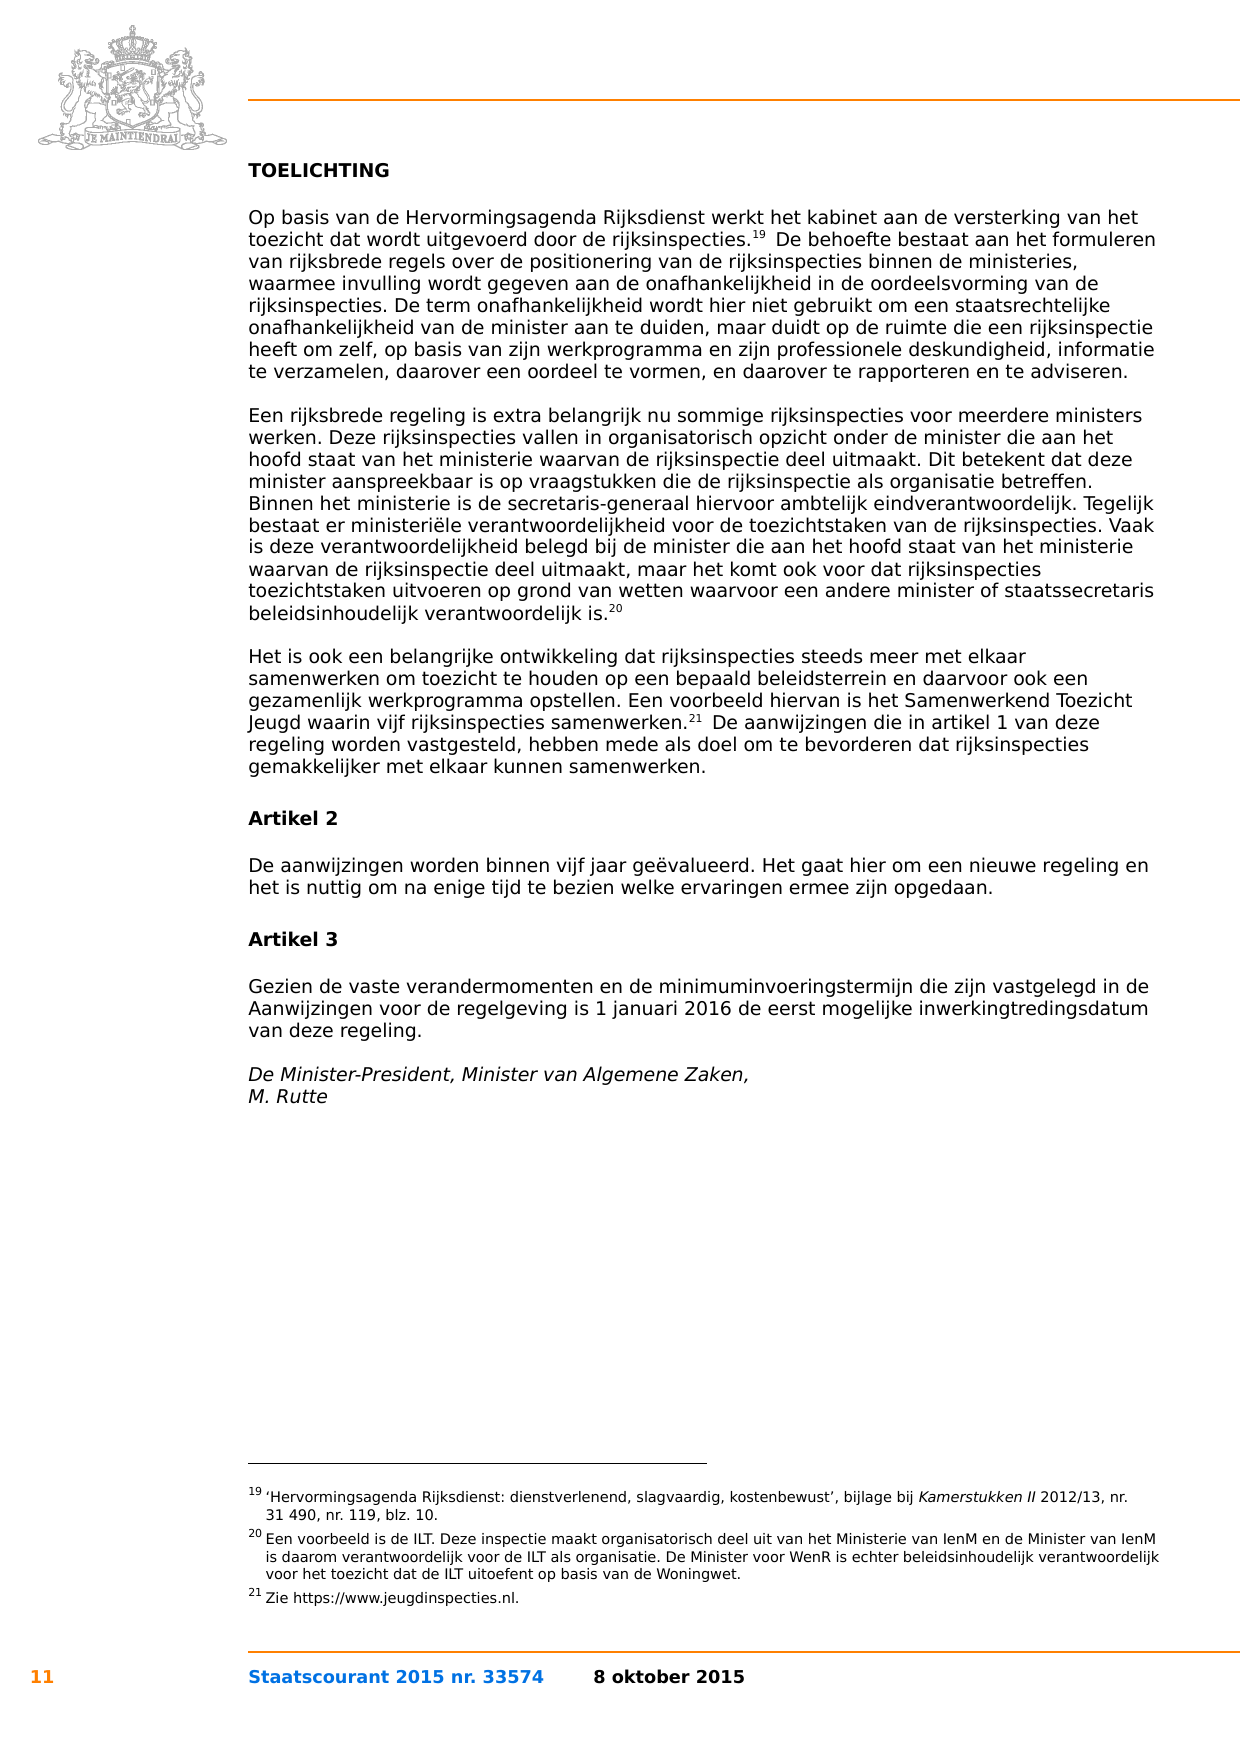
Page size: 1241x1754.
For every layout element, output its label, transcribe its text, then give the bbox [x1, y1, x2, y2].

text Gezien de vaste verandermomenten en de minimuminvoeringstermijn die zijn vastgelegd in de Aanwijzingen voor de regelgeving is 1 januari 2016 de eerst mogelijke inwerkingtredingsdatum van deze regeling. [248, 976, 1163, 1042]
picture [38, 25, 227, 150]
text Een voorbeeld is de ILT. Deze inspectie maakt organisatorisch deel uit van het Ministerie van IenM en de Minister van IenM is daarom verantwoordelijk voor de ILT als organisatie. De Minister voor WenR is echter beleidsinhoudelijk verantwoordelijk voor het toezicht dat de ILT uitoefent op basis van de Woningwet. [248, 1527, 1163, 1583]
text De Minister-President, Minister van Algemene Zaken, M. Rutte [248, 1064, 1163, 1108]
subtitle TOELICHTING [248, 160, 1163, 182]
text ‘Hervormingsagenda Rijksdienst: dienstverlenend, slagvaardig, kostenbewust’, bijlage bij Kamerstukken II 2012/13, nr. 31 490, nr. 119, blz. 10. [248, 1485, 1163, 1524]
text Zie https://www.jeugdinspecties.nl. [248, 1586, 1163, 1608]
subtitle Artikel 2 [248, 808, 1163, 830]
text Het is ook een belangrijke ontwikkeling dat rijksinspecties steeds meer met elkaar samenwerken om toezicht te houden op een bepaald beleidsterrein en daarvoor ook een gezamenlijk werkprogramma opstellen. Een voorbeeld hiervan is het Samenwerkend Toezicht Jeugd waarin vijf rijksinspecties samenwerken. De aanwijzingen die in artikel 1 van deze regeling worden vastgesteld, hebben mede als doel om te bevorderen dat rijksinspecties gemakkelijker met elkaar kunnen samenwerken. [248, 646, 1163, 778]
text Op basis van de Hervormingsagenda Rijksdienst werkt het kabinet aan de versterking van het toezicht dat wordt uitgevoerd door de rijksinspecties. De behoefte bestaat aan het formuleren van rijksbrede regels over de positionering van de rijksinspecties binnen de ministeries, waarmee invulling wordt gegeven aan de onafhankelijkheid in de oordeelsvorming van de rijksinspecties. De term onafhankelijkheid wordt hier niet gebruikt om een staatsrechtelijke onafhankelijkheid van de minister aan te duiden, maar duidt op de ruimte die een rijksinspectie heeft om zelf, op basis van zijn werkprogramma en zijn professionele deskundigheid, informatie te verzamelen, daarover een oordeel te vormen, en daarover te rapporteren en te adviseren. [248, 207, 1163, 383]
subtitle Artikel 3 [248, 929, 1163, 951]
text De aanwijzingen worden binnen vijf jaar geëvalueerd. Het gaat hier om een nieuwe regeling en het is nuttig om na enige tijd te bezien welke ervaringen ermee zijn opgedaan. [248, 855, 1163, 899]
text Een rijksbrede regeling is extra belangrijk nu sommige rijksinspecties voor meerdere ministers werken. Deze rijksinspecties vallen in organisatorisch opzicht onder de minister die aan het hoofd staat van het ministerie waarvan de rijksinspectie deel uitmaakt. Dit betekent dat deze minister aanspreekbaar is op vraagstukken die de rijksinspectie als organisatie betreffen. Binnen het ministerie is de secretaris-generaal hiervoor ambtelijk eindverantwoordelijk. Tegelijk bestaat er ministeriële verantwoordelijkheid voor de toezichtstaken van de rijksinspecties. Vaak is deze verantwoordelijkheid belegd bij de minister die aan het hoofd staat van het ministerie waarvan de rijksinspectie deel uitmaakt, maar het komt ook voor dat rijksinspecties toezichtstaken uitvoeren op grond van wetten waarvoor een andere minister of staatssecretaris beleidsinhoudelijk verantwoordelijk is. [248, 404, 1163, 624]
